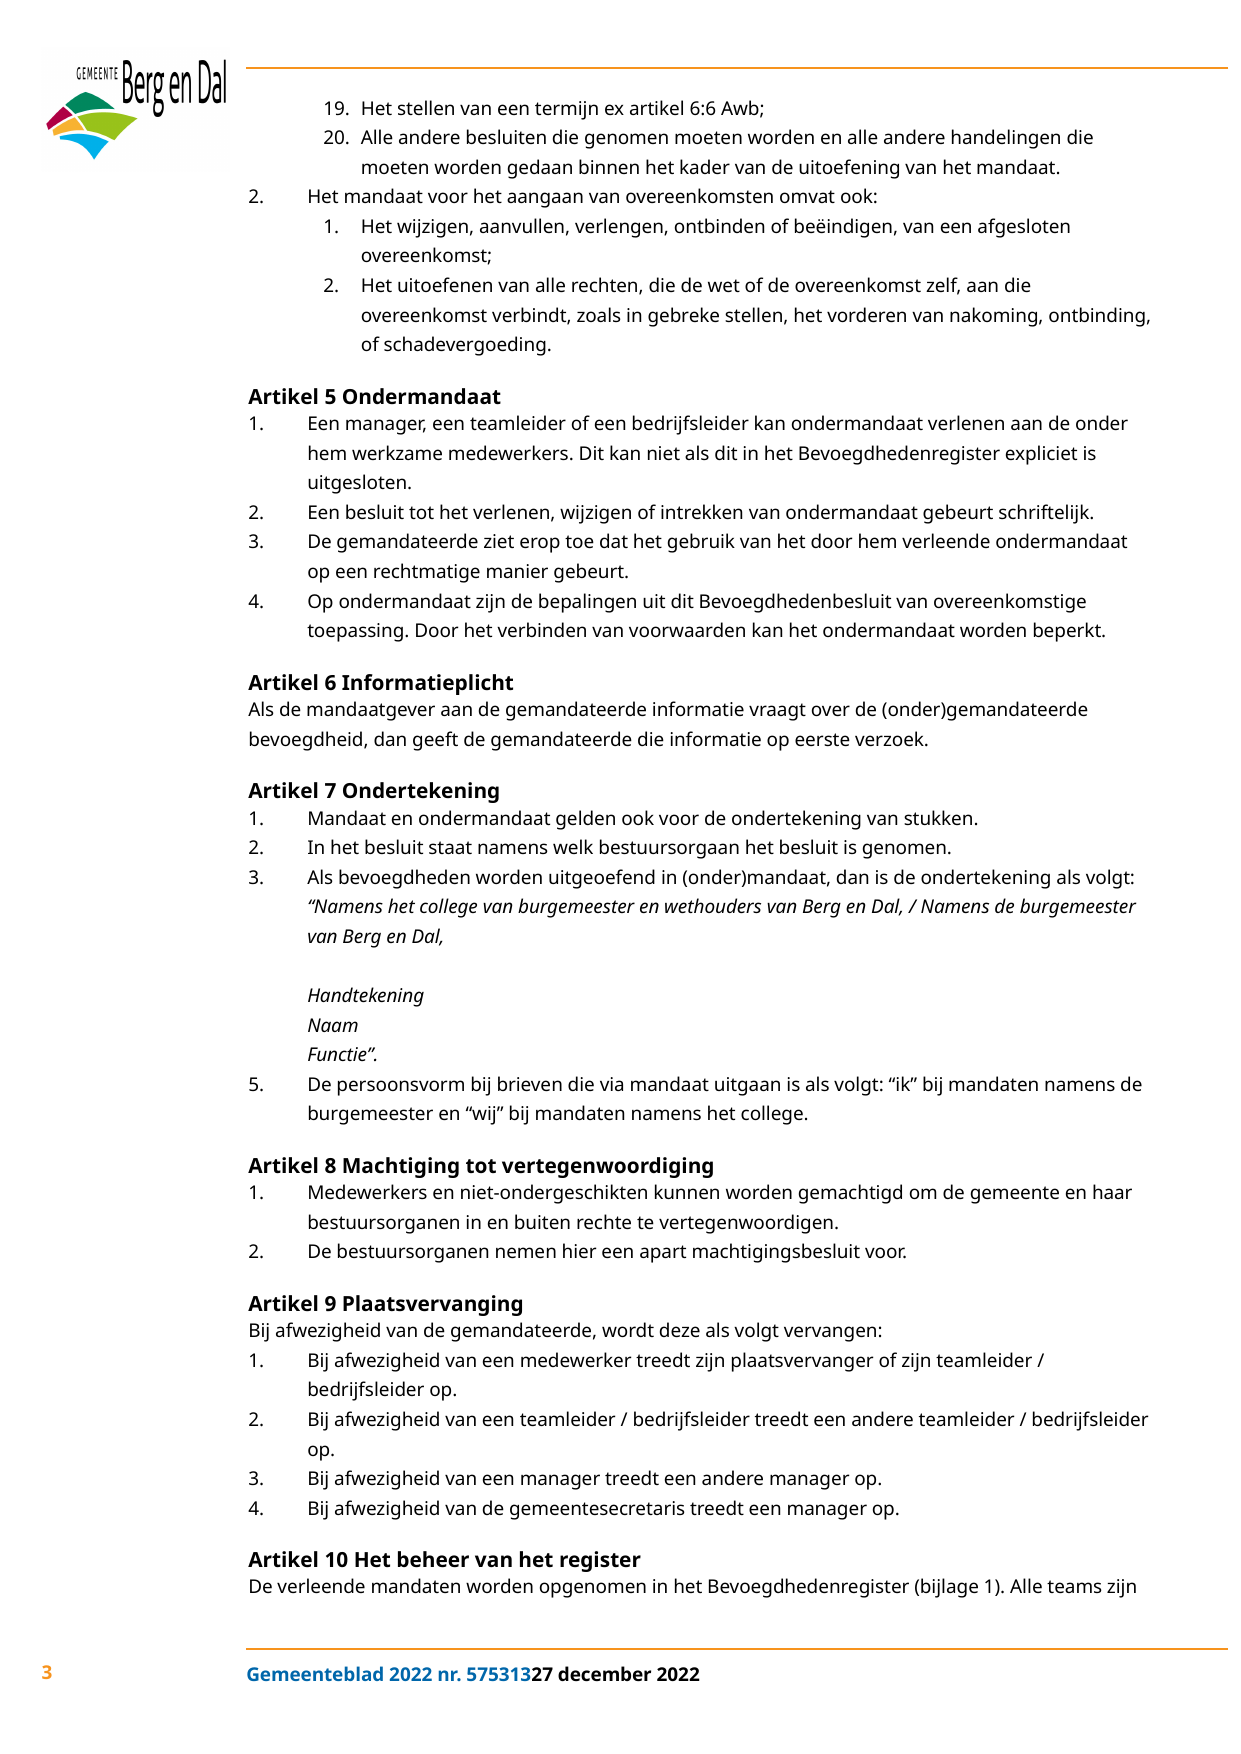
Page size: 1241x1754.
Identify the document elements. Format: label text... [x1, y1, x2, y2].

text De verleende mandaten worden opgenomen in het Bevoegdhedenregister (bijlage 1). Alle teams zijn [248, 1574, 1152, 1599]
list Bij afwezigheid van een teamleider / bedrijfsleider treedt een andere teamleider / bedrijfsleider op. [248, 1406, 1152, 1461]
text Artikel 9 Plaatsvervanging [248, 1289, 1152, 1317]
text Artikel 7 Ondertekening [248, 776, 1152, 805]
picture [41, 47, 231, 172]
list Naam [248, 1012, 1152, 1037]
text Bij afwezigheid van de gemandateerde, wordt deze als volgt vervangen: [248, 1317, 1152, 1343]
text Artikel 10 Het beheer van het register [248, 1545, 1152, 1574]
text Artikel 6 Informatieplicht [248, 668, 1152, 696]
list De persoonsvorm bij brieven die via mandaat uitgaan is als volgt: “ik” bij mandaten namens de burgemeester en “wij” bij mandaten namens het college. [248, 1071, 1152, 1126]
list Handtekening [248, 982, 1152, 1008]
list Bij afwezigheid van de gemeentesecretaris treedt een manager op. [248, 1495, 1152, 1521]
list Het wijzigen, aanvullen, verlengen, ontbinden of beëindigen, van een afgesloten overeenkomst; [323, 213, 1152, 268]
text Artikel 5 Ondermandaat [248, 382, 1152, 410]
list Alle andere besluiten die genomen moeten worden en alle andere handelingen die moeten worden gedaan binnen het kader van de uitoefening van het mandaat. [323, 124, 1152, 180]
list In het besluit staat namens welk bestuursorgaan het besluit is genomen. [248, 834, 1152, 860]
list Bij afwezigheid van een manager treedt een andere manager op. [248, 1465, 1152, 1491]
list De bestuursorganen nemen hier een apart machtigingsbesluit voor. [248, 1238, 1152, 1264]
list Medewerkers en niet-ondergeschikten kunnen worden gemachtigd om de gemeente en haar bestuursorganen in en buiten rechte te vertegenwoordigen. [248, 1179, 1152, 1235]
text Artikel 8 Machtiging tot vertegenwoordiging [248, 1151, 1152, 1179]
list Functie”. [248, 1041, 1152, 1067]
list Mandaat en ondermandaat gelden ook voor de ondertekening van stukken. [248, 805, 1152, 830]
text Als de mandaatgever aan de gemandateerde informatie vraagt over de (onder)gemandateerde bevoegdheid, dan geeft de gemandateerde die informatie op eerste verzoek. [248, 696, 1152, 752]
list Een manager, een teamleider of een bedrijfsleider kan ondermandaat verlenen aan de onder hem werkzame medewerkers. Dit kan niet als dit in het Bevoegdhedenregister expliciet is uitgesloten. [248, 410, 1152, 495]
list Het mandaat voor het aangaan van overeenkomsten omvat ook: [248, 183, 1152, 209]
list “Namens het college van burgemeester en wethouders van Berg en Dal, / Namens de burgemeester van Berg en Dal, [248, 893, 1152, 949]
list De gemandateerde ziet erop toe dat het gebruik van het door hem verleende ondermandaat op een rechtmatige manier gebeurt. [248, 529, 1152, 584]
list Als bevoegdheden worden uitgeoefend in (onder)mandaat, dan is de ondertekening als volgt: [248, 864, 1152, 889]
list Een besluit tot het verlenen, wijzigen of intrekken van ondermandaat gebeurt schriftelijk. [248, 499, 1152, 525]
list Op ondermandaat zijn de bepalingen uit dit Bevoegdhedenbesluit van overeenkomstige toepassing. Door het verbinden van voorwaarden kan het ondermandaat worden beperkt. [248, 588, 1152, 643]
list Het uitoefenen van alle rechten, die de wet of de overeenkomst zelf, aan die overeenkomst verbindt, zoals in gebreke stellen, het vorderen van nakoming, ontbinding, of schadevergoeding. [323, 272, 1152, 357]
list Bij afwezigheid van een medewerker treedt zijn plaatsvervanger of zijn teamleider / bedrijfsleider op. [248, 1347, 1152, 1402]
list Het stellen van een termijn ex artikel 6:6 Awb; [323, 95, 1152, 121]
